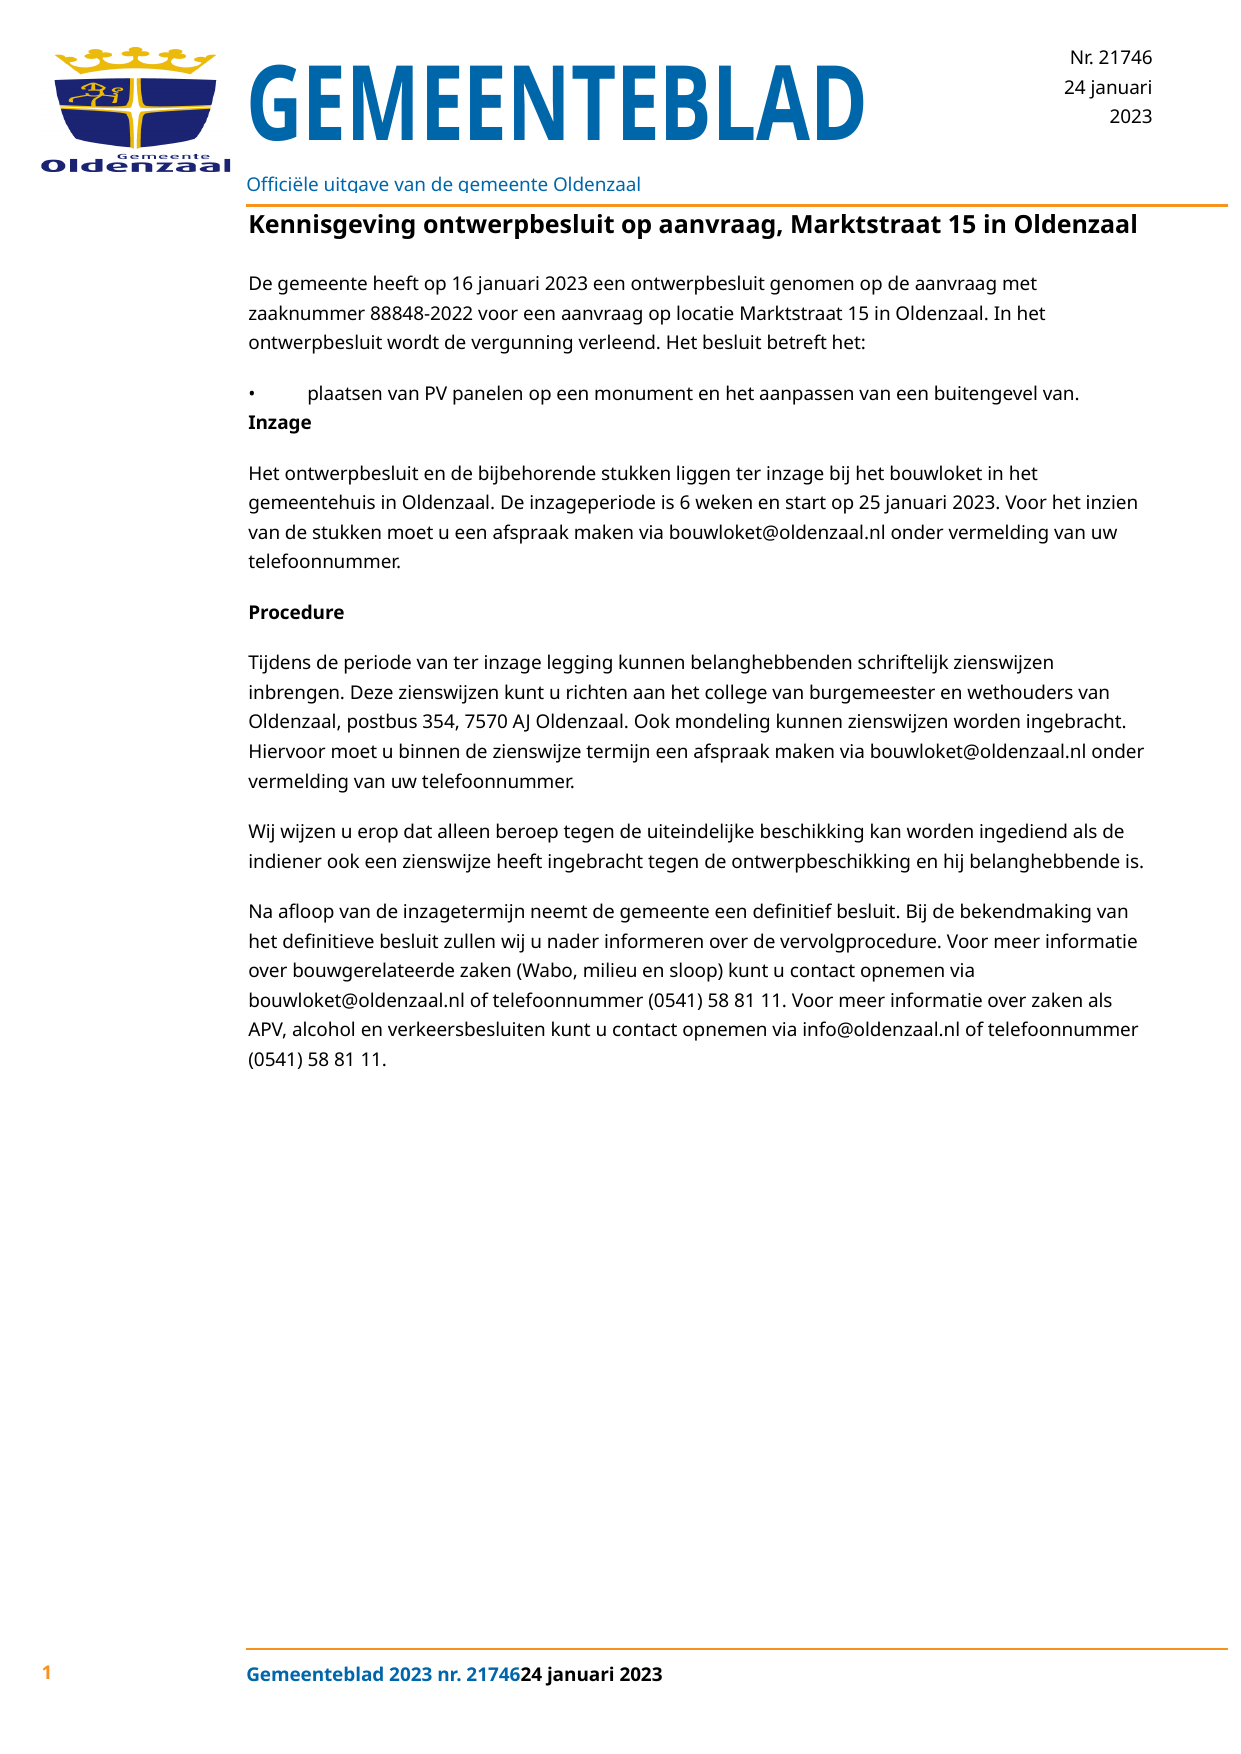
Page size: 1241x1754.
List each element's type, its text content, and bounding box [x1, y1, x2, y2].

text Wij wijzen u erop dat alleen beroep tegen de uiteindelijke beschikking kan worden ingediend als de indiener ook een zienswijze heeft ingebracht tegen de ontwerpbeschikking en hij belanghebbende is. [248, 818, 1152, 873]
text De gemeente heeft op 16 januari 2023 een ontwerpbesluit genomen op de aanvraag met zaaknummer 88848-2022 voor een aanvraag op locatie Marktstraat 15 in Oldenzaal. In het ontwerpbesluit wordt de vergunning verleend. Het besluit betreft het: [248, 270, 1152, 355]
text Inzage [248, 409, 1152, 435]
list plaatsen van PV panelen op een monument en het aanpassen van een buitengevel van. [248, 380, 1152, 406]
text Kennisgeving ontwerpbesluit op aanvraag, Marktstraat 15 in Oldenzaal [248, 207, 1152, 241]
text Procedure [248, 599, 1152, 625]
text Tijdens de periode van ter inzage legging kunnen belanghebbenden schriftelijk zienswijzen inbrengen. Deze zienswijzen kunt u richten aan het college van burgemeester en wethouders van Oldenzaal, postbus 354, 7570 AJ Oldenzaal. Ook mondeling kunnen zienswijzen worden ingebracht. Hiervoor moet u binnen de zienswijze termijn een afspraak maken via bouwloket@oldenzaal.nl onder vermelding van uw telefoonnummer. [248, 649, 1152, 793]
text Het ontwerpbesluit en de bijbehorende stukken liggen ter inzage bij het bouwloket in het gemeentehuis in Oldenzaal. De inzageperiode is 6 weken en start op 25 januari 2023. Voor het inzien van de stukken moet u een afspraak maken via bouwloket@oldenzaal.nl onder vermelding van uw telefoonnummer. [248, 460, 1152, 574]
text Na afloop van de inzagetermijn neemt de gemeente een definitief besluit. Bij de bekendmaking van het definitieve besluit zullen wij u nader informeren over de vervolgprocedure. Voor meer informatie over bouwgerelateerde zaken (Wabo, milieu en sloop) kunt u contact opnemen via bouwloket@oldenzaal.nl of telefoonnummer (0541) 58 81 11. Voor meer informatie over zaken als APV, alcohol en verkeersbesluiten kunt u contact opnemen via info@oldenzaal.nl of telefoonnummer (0541) 58 81 11. [248, 898, 1152, 1072]
picture [41, 47, 231, 172]
